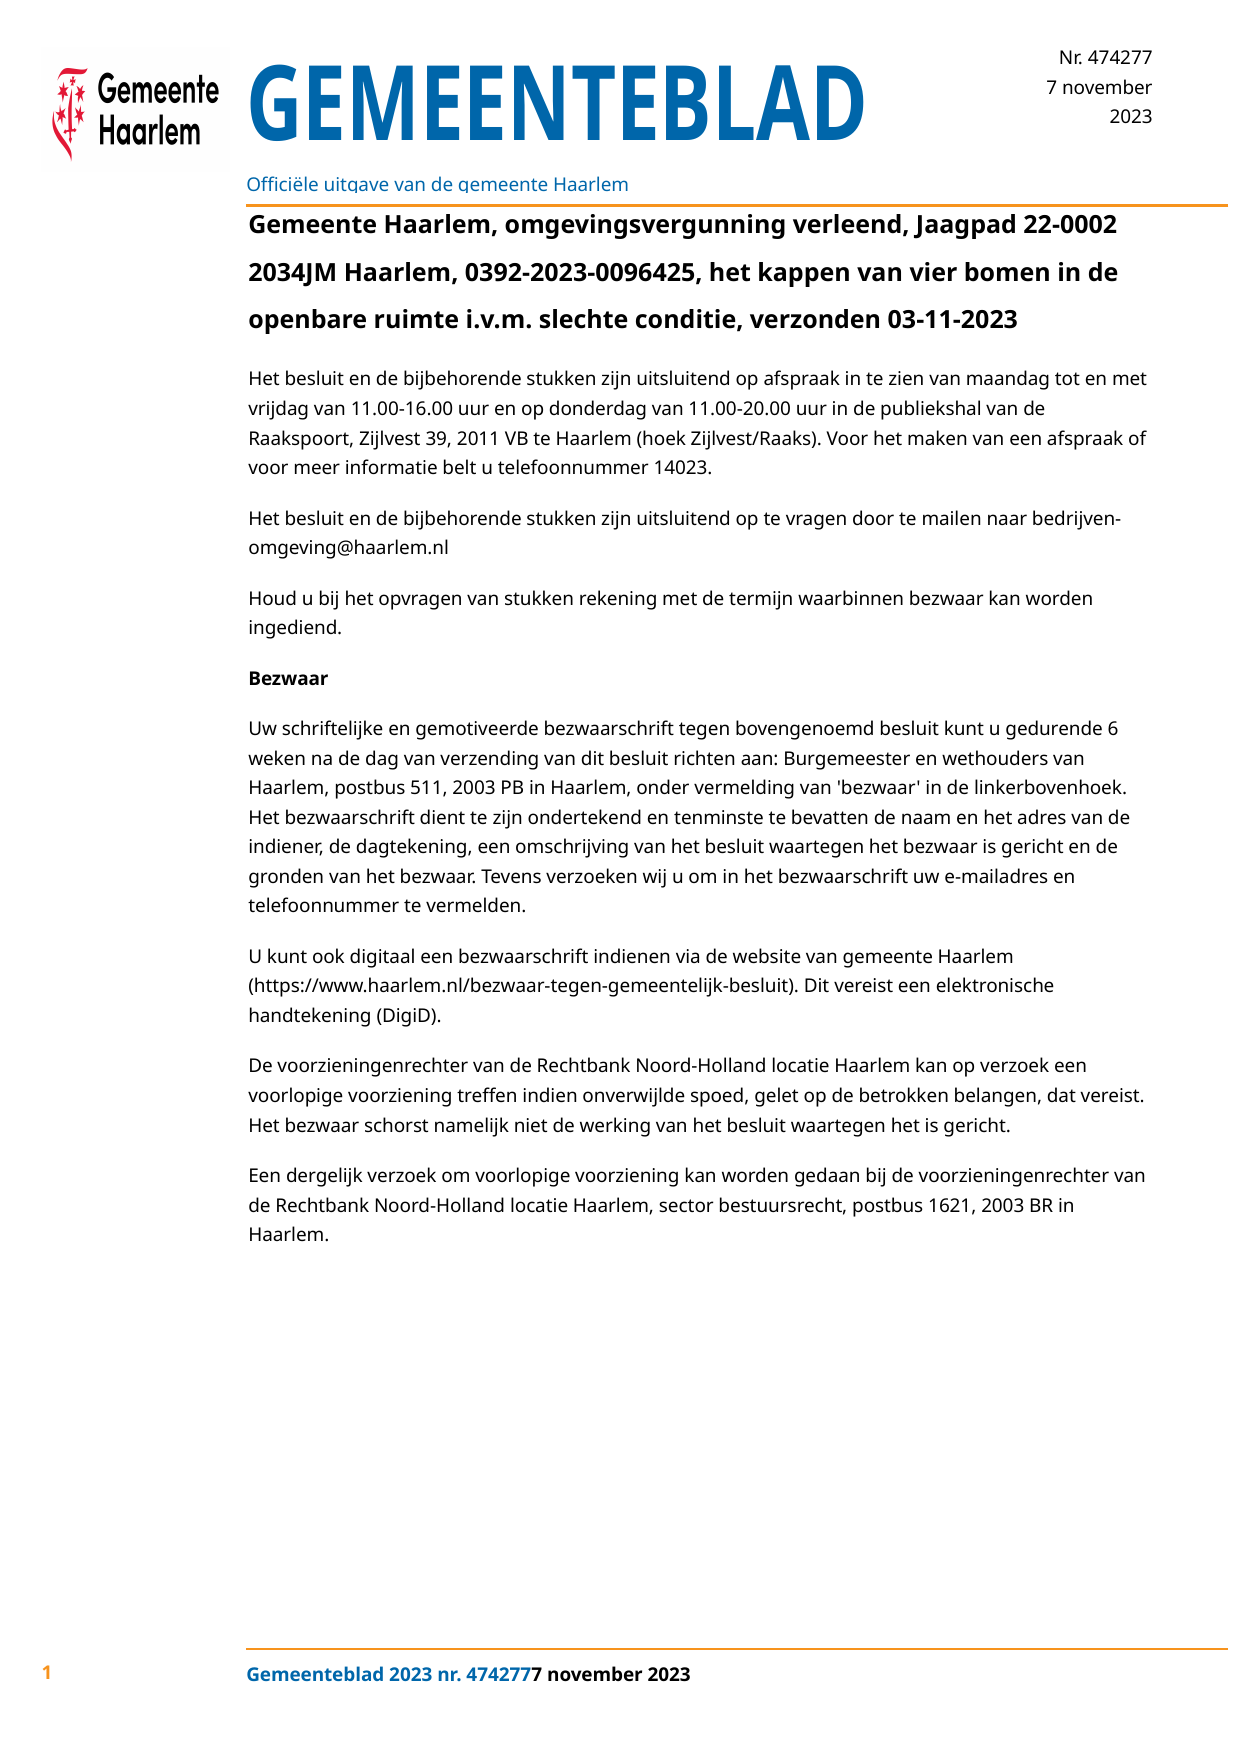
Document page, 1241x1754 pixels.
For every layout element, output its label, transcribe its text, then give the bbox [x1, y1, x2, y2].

picture [41, 47, 231, 172]
text De voorzieningenrechter van de Rechtbank Noord-Holland locatie Haarlem kan op verzoek een voorlopige voorziening treffen indien onverwijlde spoed, gelet op de betrokken belangen, dat vereist. Het bezwaar schorst namelijk niet de werking van het besluit waartegen het is gericht. [248, 1053, 1152, 1137]
text Het besluit en de bijbehorende stukken zijn uitsluitend op te vragen door te mailen naar bedrijven-omgeving@haarlem.nl [248, 505, 1152, 560]
text Uw schriftelijke en gemotiveerde bezwaarschrift tegen bovengenoemd besluit kunt u gedurende 6 weken na de dag van verzending van dit besluit richten aan: Burgemeester en wethouders van Haarlem, postbus 511, 2003 PB in Haarlem, onder vermelding van 'bezwaar' in de linkerbovenhoek. Het bezwaarschrift dient te zijn ondertekend en tenminste te bevatten de naam en het adres van de indiener, de dagtekening, een omschrijving van het besluit waartegen het bezwaar is gericht en de gronden van het bezwaar. Tevens verzoeken wij u om in het bezwaarschrift uw e-mailadres en telefoonnummer te vermelden. [248, 715, 1152, 918]
text Bezwaar [248, 665, 1152, 690]
text Gemeente Haarlem, omgevingsvergunning verleend, Jaagpad 22-0002 2034JM Haarlem, 0392-2023-0096425, het kappen van vier bomen in de openbare ruimte i.v.m. slechte conditie, verzonden 03-11-2023 [248, 207, 1152, 336]
text U kunt ook digitaal een bezwaarschrift indienen via de website van gemeente Haarlem (https://www.haarlem.nl/bezwaar-tegen-gemeentelijk-besluit). Dit vereist een elektronische handtekening (DigiD). [248, 943, 1152, 1028]
text Een dergelijk verzoek om voorlopige voorziening kan worden gedaan bij de voorzieningenrechter van de Rechtbank Noord-Holland locatie Haarlem, sector bestuursrecht, postbus 1621, 2003 BR in Haarlem. [248, 1162, 1152, 1247]
text Houd u bij het opvragen van stukken rekening met de termijn waarbinnen bezwaar kan worden ingediend. [248, 585, 1152, 640]
text Het besluit en de bijbehorende stukken zijn uitsluitend op afspraak in te zien van maandag tot en met vrijdag van 11.00-16.00 uur en op donderdag van 11.00-20.00 uur in de publiekshal van de Raakspoort, Zijlvest 39, 2011 VB te Haarlem (hoek Zijlvest/Raaks). Voor het maken van een afspraak of voor meer informatie belt u telefoonnummer 14023. [248, 366, 1152, 480]
